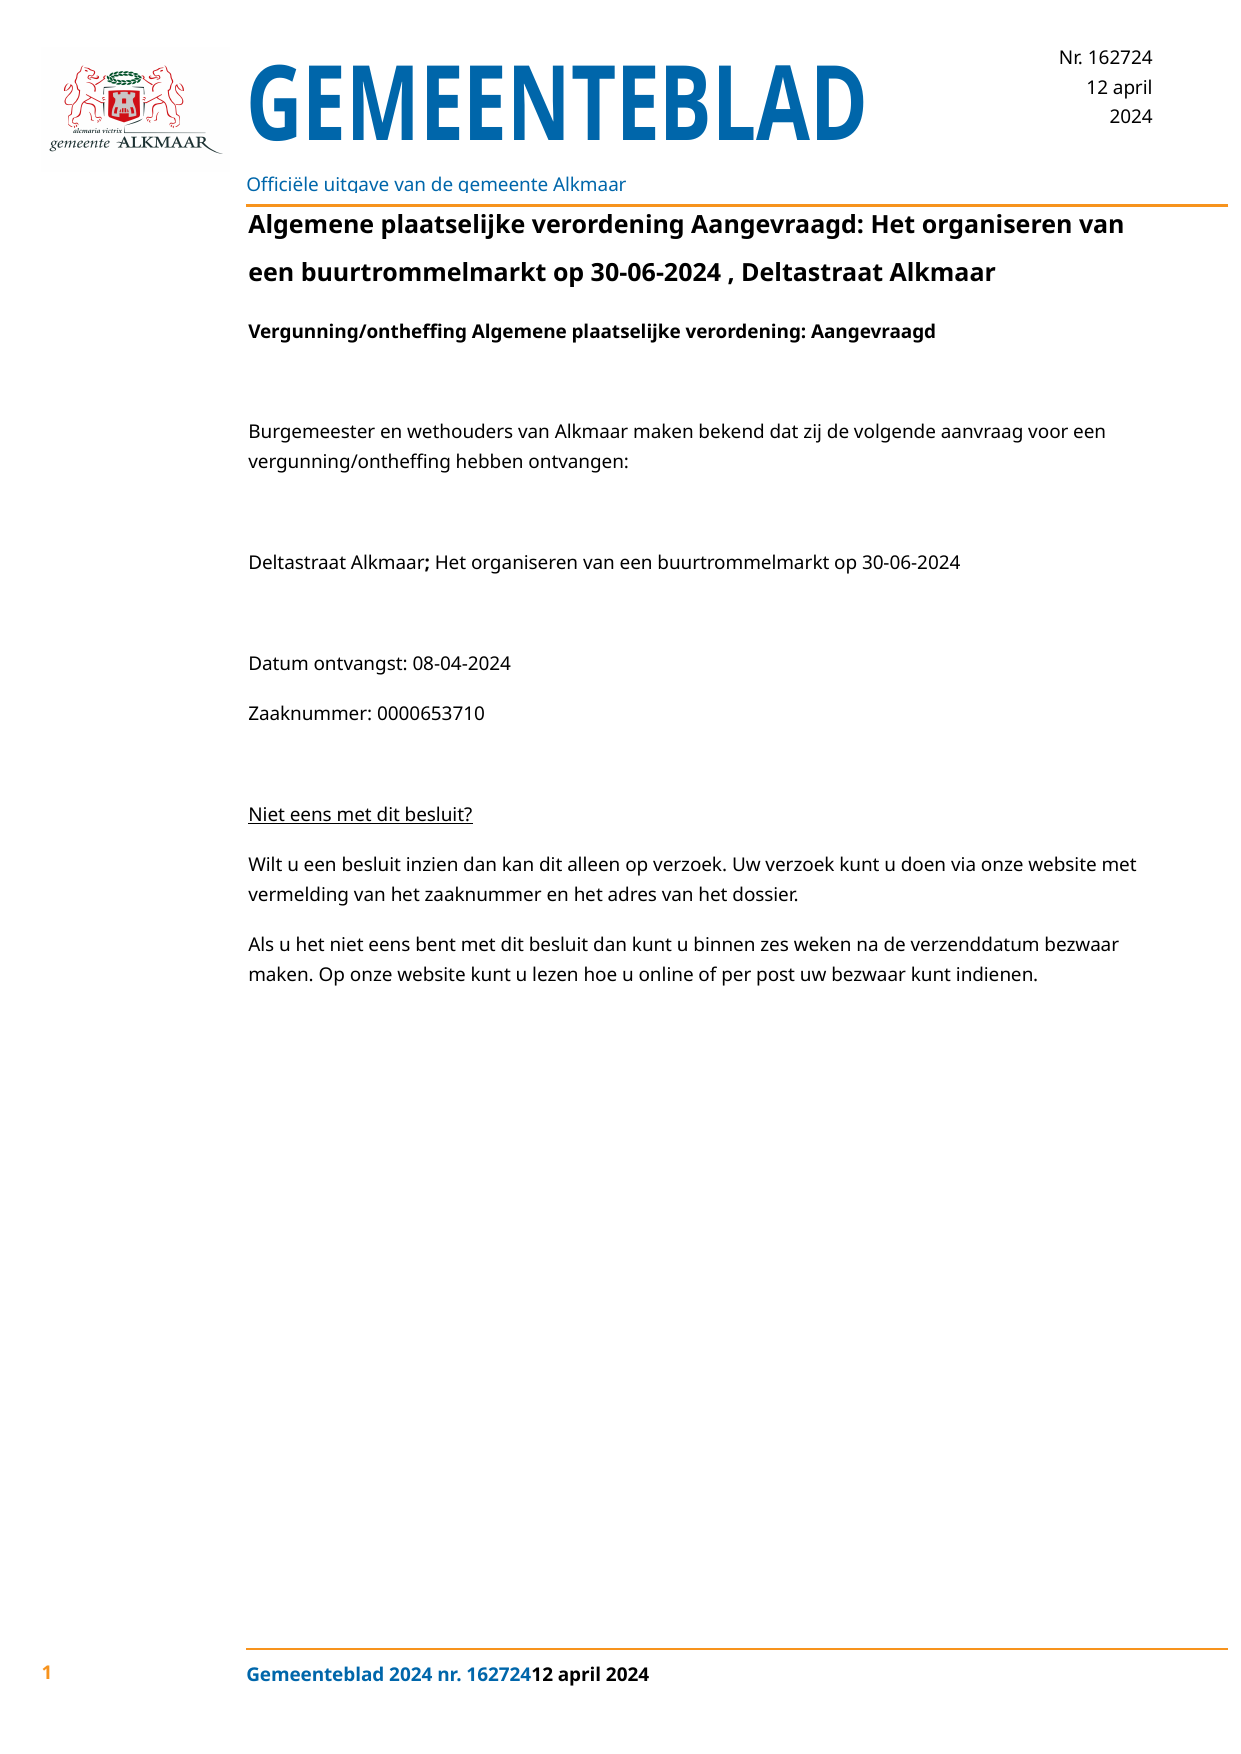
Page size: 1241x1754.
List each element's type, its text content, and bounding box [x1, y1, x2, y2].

text Wilt u een besluit inzien dan kan dit alleen op verzoek. Uw verzoek kunt u doen via onze website met vermelding van het zaaknummer en het adres van het dossier. [248, 852, 1152, 907]
text Zaaknummer: 0000653710 [248, 700, 1152, 726]
text Vergunning/ontheffing Algemene plaatselijke verordening: Aangevraagd [248, 318, 1152, 344]
text Deltastraat Alkmaar; Het organiseren van een buurtrommelmarkt op 30-06-2024 [248, 549, 1152, 575]
text Als u het niet eens bent met dit besluit dan kunt u binnen zes weken na de verzenddatum bezwaar maken. Op onze website kunt u lezen hoe u online of per post uw bezwaar kunt indienen. [248, 932, 1152, 987]
text Datum ontvangst: 08-04-2024 [248, 650, 1152, 676]
text Niet eens met dit besluit? [248, 801, 1152, 827]
text Algemene plaatselijke verordening Aangevraagd: Het organiseren van een buurtrommelmarkt op 30-06-2024 , Deltastraat Alkmaar [248, 207, 1152, 288]
text Burgemeester en wethouders van Alkmaar maken bekend dat zij de volgende aanvraag voor een vergunning/ontheffing hebben ontvangen: [248, 419, 1152, 474]
picture [41, 47, 231, 172]
